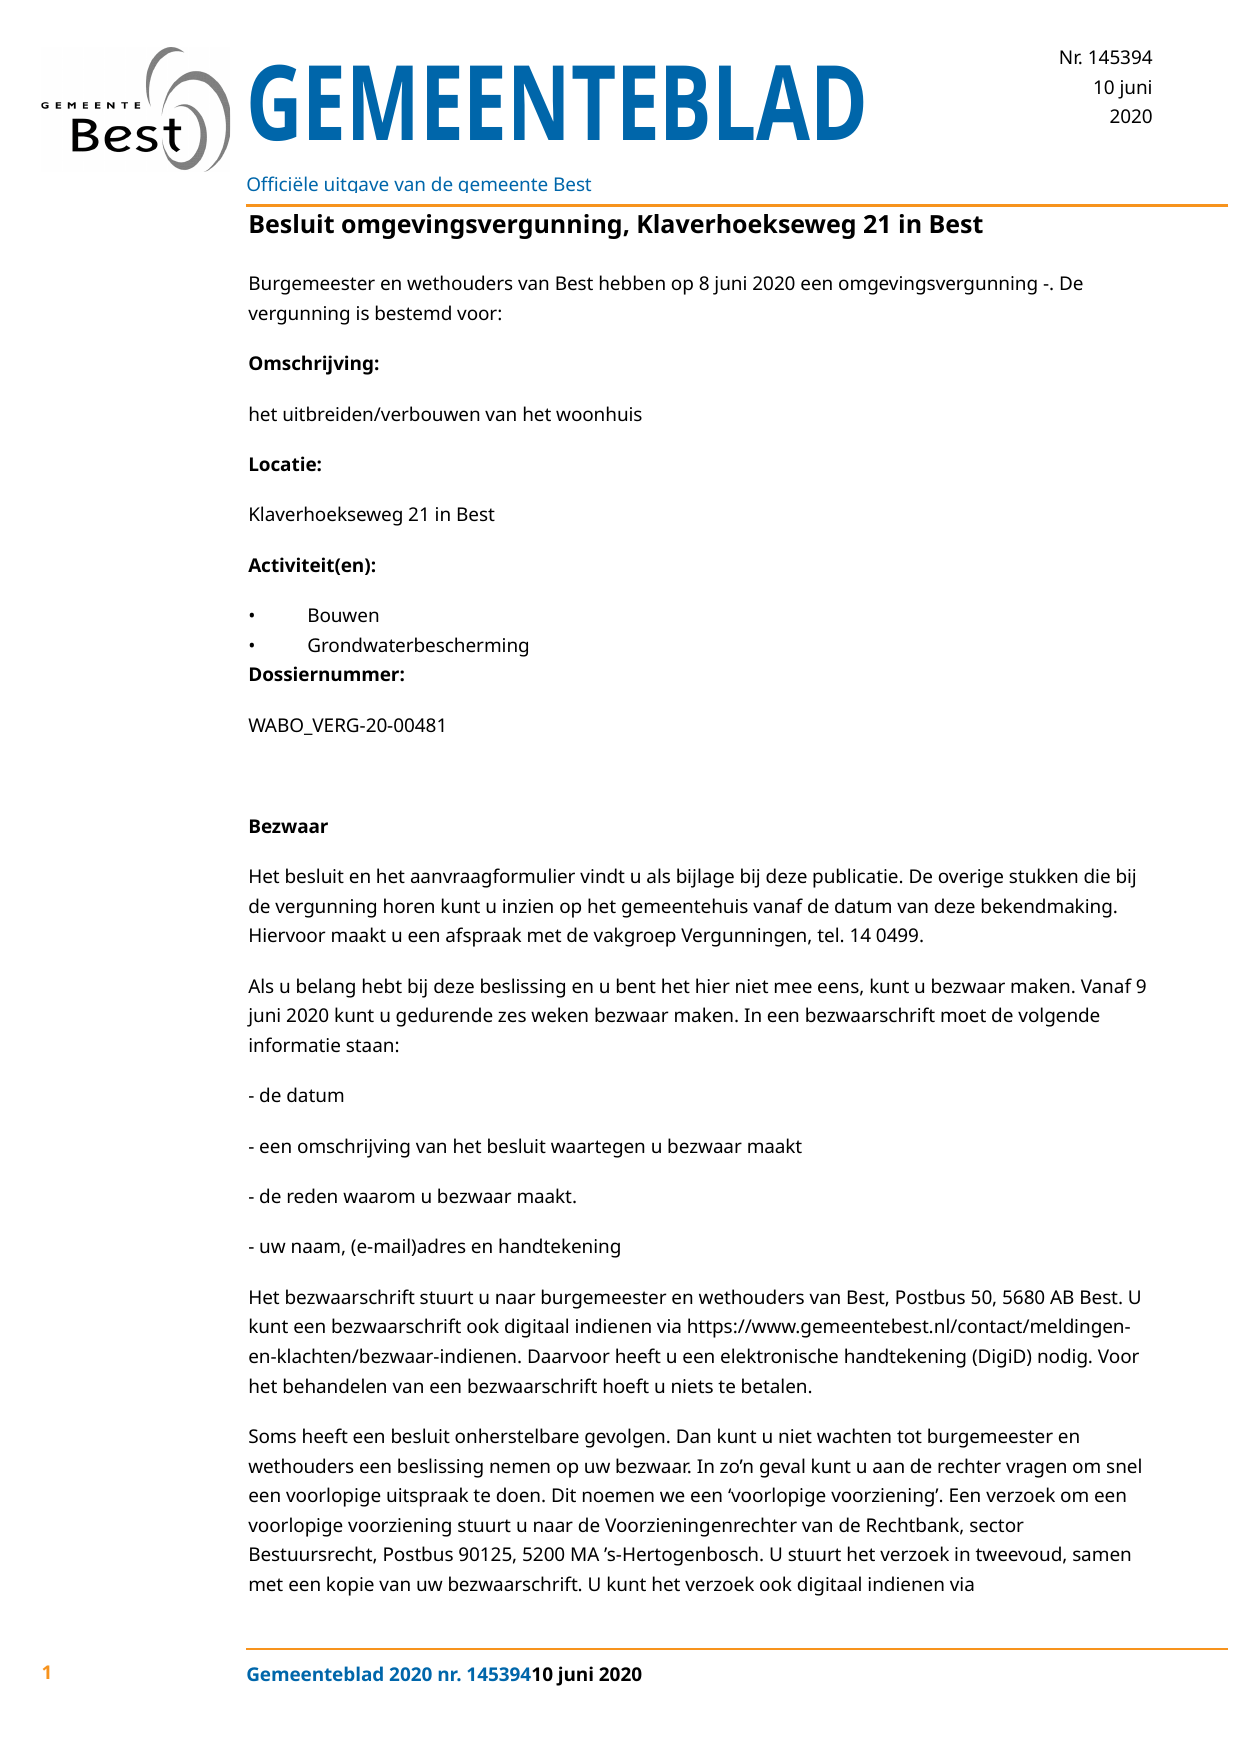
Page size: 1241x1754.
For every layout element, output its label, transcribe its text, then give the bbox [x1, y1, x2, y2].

text - uw naam, (e-mail)adres en handtekening [248, 1234, 1152, 1259]
text Burgemeester en wethouders van Best hebben op 8 juni 2020 een omgevingsvergunning -. De vergunning is bestemd voor: [248, 270, 1152, 326]
text Klaverhoekseweg 21 in Best [248, 502, 1152, 527]
text Het bezwaarschrift stuurt u naar burgemeester en wethouders van Best, Postbus 50, 5680 AB Best. U kunt een bezwaarschrift ook digitaal indienen via https://www.gemeentebest.nl/contact/meldingen-en-klachten/bezwaar-indienen. Daarvoor heeft u een elektronische handtekening (DigiD) nodig. Voor het behandelen van een bezwaarschrift hoeft u niets te betalen. [248, 1284, 1152, 1398]
text Als u belang hebt bij deze beslissing en u bent het hier niet mee eens, kunt u bezwaar maken. Vanaf 9 juni 2020 kunt u gedurende zes weken bezwaar maken. In een bezwaarschrift moet de volgende informatie staan: [248, 973, 1152, 1058]
text - de datum [248, 1082, 1152, 1108]
text Bezwaar [248, 813, 1152, 838]
list Bouwen [248, 602, 1152, 628]
text Locatie: [248, 451, 1152, 477]
text het uitbreiden/verbouwen van het woonhuis [248, 401, 1152, 426]
text Omschrijving: [248, 350, 1152, 376]
picture [41, 47, 231, 172]
text Dossiernummer: [248, 662, 1152, 687]
text Besluit omgevingsvergunning, Klaverhoekseweg 21 in Best [248, 207, 1152, 241]
text Activiteit(en): [248, 552, 1152, 578]
text WABO_VERG-20-00481 [248, 712, 1152, 738]
list Grondwaterbescherming [248, 632, 1152, 658]
text Het besluit en het aanvraagformulier vindt u als bijlage bij deze publicatie. De overige stukken die bij de vergunning horen kunt u inzien op het gemeentehuis vanaf de datum van deze bekendmaking. Hiervoor maakt u een afspraak met de vakgroep Vergunningen, tel. 14 0499. [248, 863, 1152, 948]
text Soms heeft een besluit onherstelbare gevolgen. Dan kunt u niet wachten tot burgemeester en wethouders een beslissing nemen op uw bezwaar. In zo’n geval kunt u aan de rechter vragen om snel een voorlopige uitspraak te doen. Dit noemen we een ‘voorlopige voorziening’. Een verzoek om een voorlopige voorziening stuurt u naar de Voorzieningenrechter van de Rechtbank, sector Bestuursrecht, Postbus 90125, 5200 MA ’s-Hertogenbosch. U stuurt het verzoek in tweevoud, samen met een kopie van uw bezwaarschrift. U kunt het verzoek ook digitaal indienen via [248, 1423, 1152, 1597]
text - de reden waarom u bezwaar maakt. [248, 1183, 1152, 1209]
text - een omschrijving van het besluit waartegen u bezwaar maakt [248, 1133, 1152, 1158]
